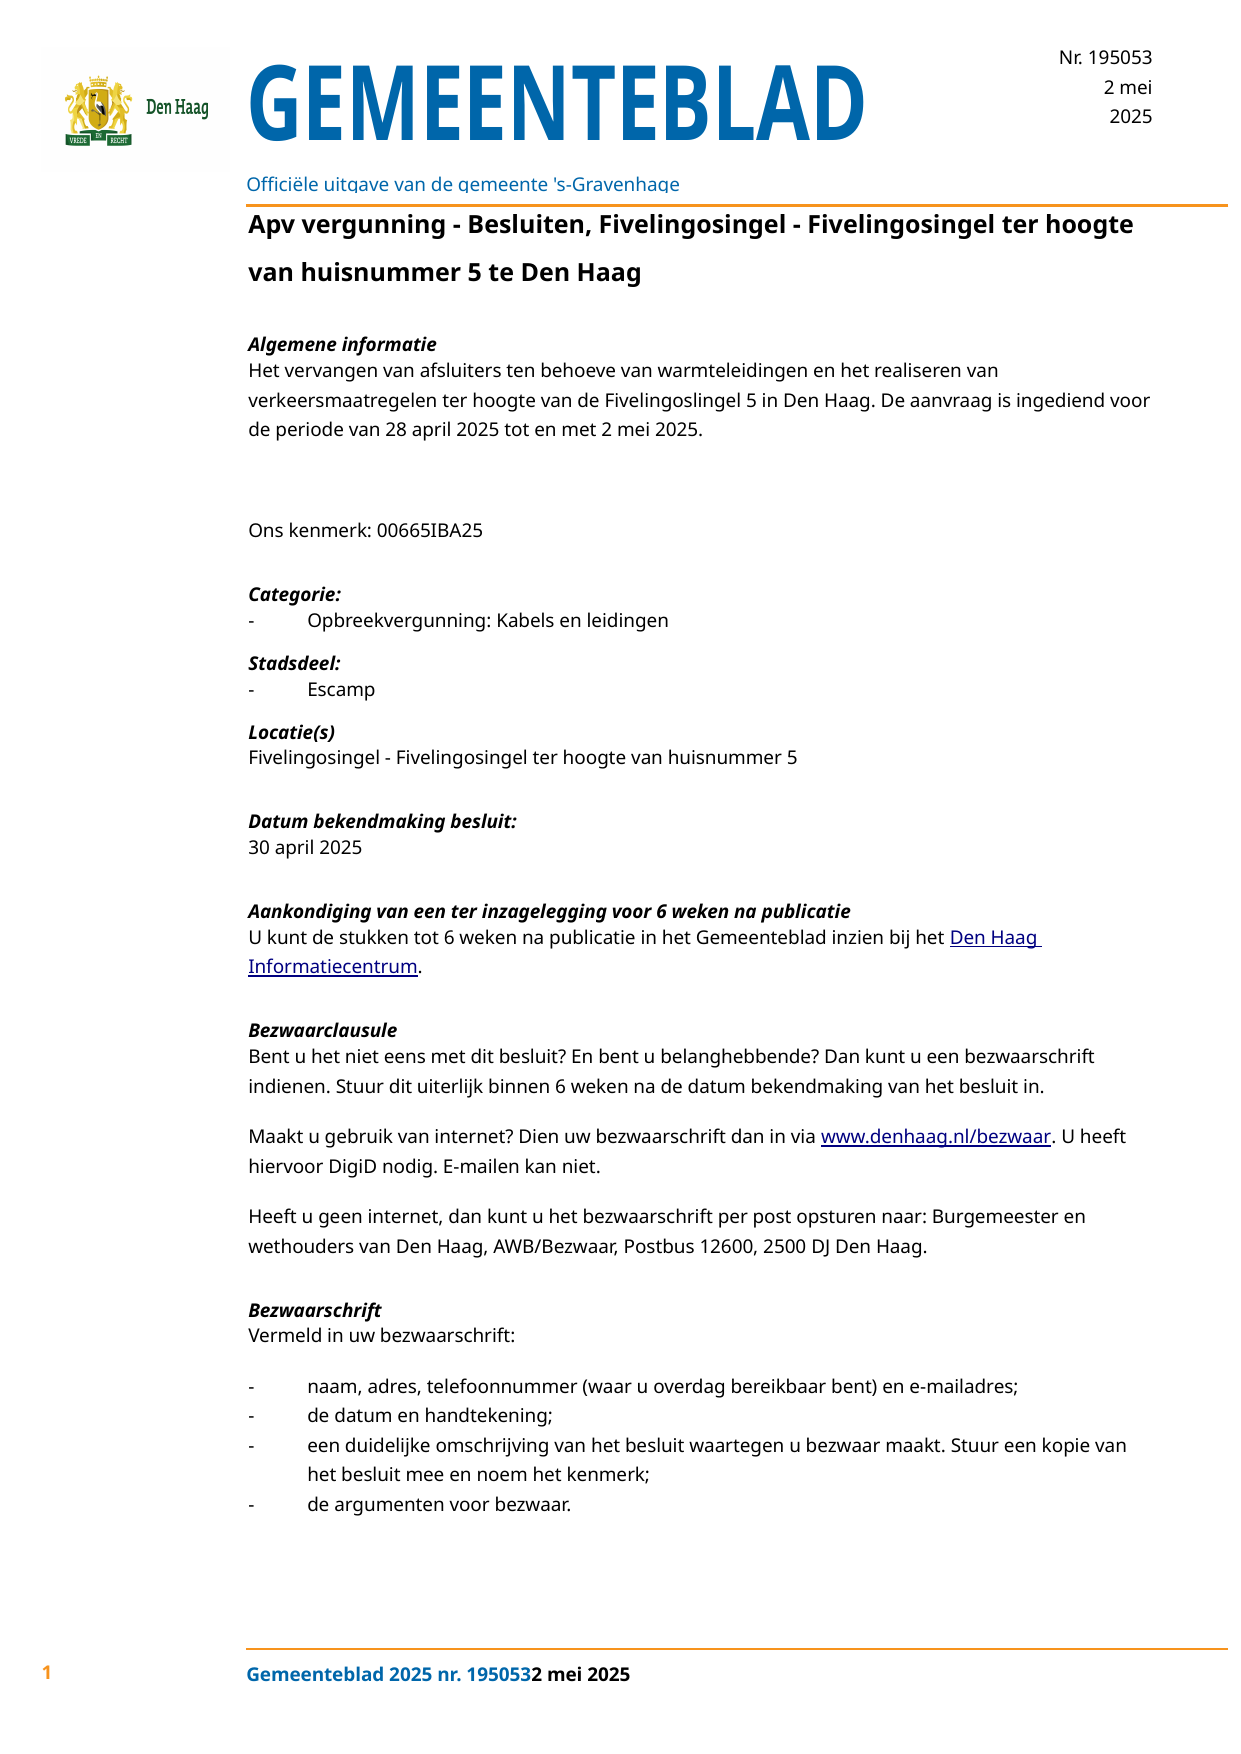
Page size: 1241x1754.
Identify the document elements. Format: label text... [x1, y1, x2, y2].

text Het vervangen van afsluiters ten behoeve van warmteleidingen en het realiseren van verkeersmaatregelen ter hoogte van de Fivelingoslingel 5 in Den Haag. De aanvraag is ingediend voor de periode van 28 april 2025 tot en met 2 mei 2025. [248, 357, 1152, 442]
text Stadsdeel: [248, 650, 1152, 676]
text Locatie(s) [248, 719, 1152, 744]
list een duidelijke omschrijving van het besluit waartegen u bezwaar maakt. Stuur een kopie van het besluit mee en noem het kenmerk; [248, 1432, 1152, 1487]
text Vermeld in uw bezwaarschrift: [248, 1322, 1152, 1348]
text U kunt de stukken tot 6 weken na publicatie in het Gemeenteblad inzien bij het Den Haag Informatiecentrum. [248, 924, 1152, 979]
text Categorie: [248, 581, 1152, 607]
text Heeft u geen internet, dan kunt u het bezwaarschrift per post opsturen naar: Burgemeester en wethouders van Den Haag, AWB/Bezwaar, Postbus 12600, 2500 DJ Den Haag. [248, 1203, 1152, 1258]
list Opbreekvergunning: Kabels en leidingen [248, 607, 1152, 633]
text Aankondiging van een ter inzagelegging voor 6 weken na publicatie [248, 898, 1152, 924]
text Bent u het niet eens met dit besluit? En bent u belanghebbende? Dan kunt u een bezwaarschrift indienen. Stuur dit uiterlijk binnen 6 weken na de datum bekendmaking van het besluit in. [248, 1043, 1152, 1098]
text Fivelingosingel - Fivelingosingel ter hoogte van huisnummer 5 [248, 744, 1152, 770]
text Ons kenmerk: 00665IBA25 [248, 517, 1152, 543]
list de datum en handtekening; [248, 1402, 1152, 1428]
text Bezwaarschrift [248, 1297, 1152, 1322]
text Apv vergunning - Besluiten, Fivelingosingel - Fivelingosingel ter hoogte van huisnummer 5 te Den Haag [248, 207, 1152, 288]
text Bezwaarclausule [248, 1017, 1152, 1043]
text 30 april 2025 [248, 834, 1152, 860]
list Escamp [248, 676, 1152, 701]
list de argumenten voor bezwaar. [248, 1491, 1152, 1517]
text Algemene informatie [248, 331, 1152, 357]
picture [41, 47, 231, 172]
list naam, adres, telefoonnummer (waar u overdag bereikbaar bent) en e-mailadres; [248, 1373, 1152, 1399]
text Maakt u gebruik van internet? Dien uw bezwaarschrift dan in via www.denhaag.nl/bezwaar. U heeft hiervoor DigiD nodig. E-mailen kan niet. [248, 1123, 1152, 1178]
text Datum bekendmaking besluit: [248, 808, 1152, 834]
